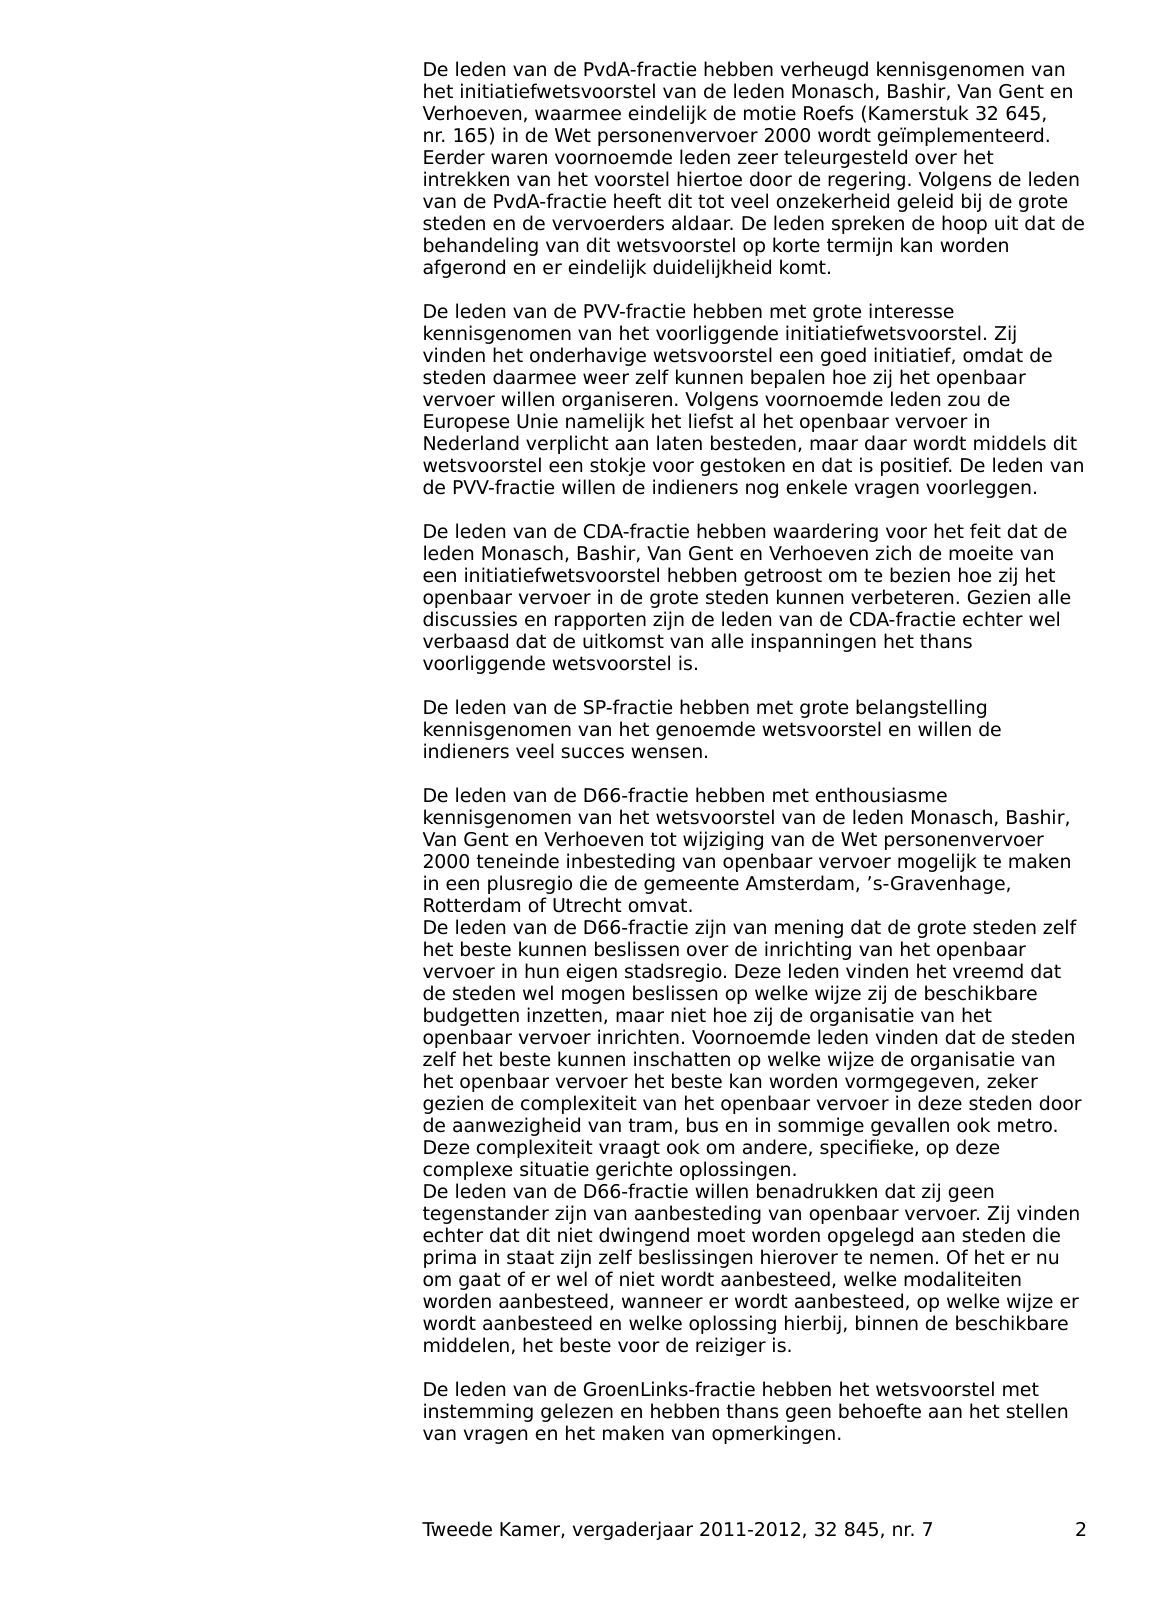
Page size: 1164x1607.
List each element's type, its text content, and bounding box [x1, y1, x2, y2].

text De leden van de SP-fractie hebben met grote belangstelling kennisgenomen van het genoemde wetsvoorstel en willen de indieners veel succes wensen. [422, 697, 1087, 763]
text De leden van de D66-fractie hebben met enthousiasme kennisgenomen van het wetsvoorstel van de leden Monasch, Bashir, Van Gent en Verhoeven tot wijziging van de Wet personenvervoer 2000 teneinde inbesteding van openbaar vervoer mogelijk te maken in een plusregio die de gemeente Amsterdam, ’s-Gravenhage, Rotterdam of Utrecht omvat. [422, 785, 1087, 917]
text De leden van de GroenLinks-fractie hebben het wetsvoorstel met instemming gelezen en hebben thans geen behoefte aan het stellen van vragen en het maken van opmerkingen. [422, 1379, 1087, 1445]
text De leden van de D66-fractie willen benadrukken dat zij geen tegenstander zijn van aanbesteding van openbaar vervoer. Zij vinden echter dat dit niet dwingend moet worden opgelegd aan steden die prima in staat zijn zelf beslissingen hierover te nemen. Of het er nu om gaat of er wel of niet wordt aanbesteed, welke modaliteiten worden aanbesteed, wanneer er wordt aanbesteed, op welke wijze er wordt aanbesteed en welke oplossing hierbij, binnen de beschikbare middelen, het beste voor de reiziger is. [422, 1181, 1087, 1357]
text De leden van de PvdA-fractie hebben verheugd kennisgenomen van het initiatiefwetsvoorstel van de leden Monasch, Bashir, Van Gent en Verhoeven, waarmee eindelijk de motie Roefs (Kamerstuk 32 645, nr. 165) in de Wet personenvervoer 2000 wordt geïmplementeerd. Eerder waren voornoemde leden zeer teleurgesteld over het intrekken van het voorstel hiertoe door de regering. Volgens de leden van de PvdA-fractie heeft dit tot veel onzekerheid geleid bij de grote steden en de vervoerders aldaar. De leden spreken de hoop uit dat de behandeling van dit wetsvoorstel op korte termijn kan worden afgerond en er eindelijk duidelijkheid komt. [422, 59, 1087, 279]
text De leden van de CDA-fractie hebben waardering voor het feit dat de leden Monasch, Bashir, Van Gent en Verhoeven zich de moeite van een initiatiefwetsvoorstel hebben getroost om te bezien hoe zij het openbaar vervoer in de grote steden kunnen verbeteren. Gezien alle discussies en rapporten zijn de leden van de CDA-fractie echter wel verbaasd dat de uitkomst van alle inspanningen het thans voorliggende wetsvoorstel is. [422, 521, 1087, 675]
text De leden van de D66-fractie zijn van mening dat de grote steden zelf het beste kunnen beslissen over de inrichting van het openbaar vervoer in hun eigen stadsregio. Deze leden vinden het vreemd dat de steden wel mogen beslissen op welke wijze zij de beschikbare budgetten inzetten, maar niet hoe zij de organisatie van het openbaar vervoer inrichten. Voornoemde leden vinden dat de steden zelf het beste kunnen inschatten op welke wijze de organisatie van het openbaar vervoer het beste kan worden vormgegeven, zeker gezien de complexiteit van het openbaar vervoer in deze steden door de aanwezigheid van tram, bus en in sommige gevallen ook metro. Deze complexiteit vraagt ook om andere, specifieke, op deze complexe situatie gerichte oplossingen. [422, 917, 1087, 1181]
text De leden van de PVV-fractie hebben met grote interesse kennisgenomen van het voorliggende initiatiefwetsvoorstel. Zij vinden het onderhavige wetsvoorstel een goed initiatief, omdat de steden daarmee weer zelf kunnen bepalen hoe zij het openbaar vervoer willen organiseren. Volgens voornoemde leden zou de Europese Unie namelijk het liefst al het openbaar vervoer in Nederland verplicht aan laten besteden, maar daar wordt middels dit wetsvoorstel een stokje voor gestoken en dat is positief. De leden van de PVV-fractie willen de indieners nog enkele vragen voorleggen. [422, 301, 1087, 499]
